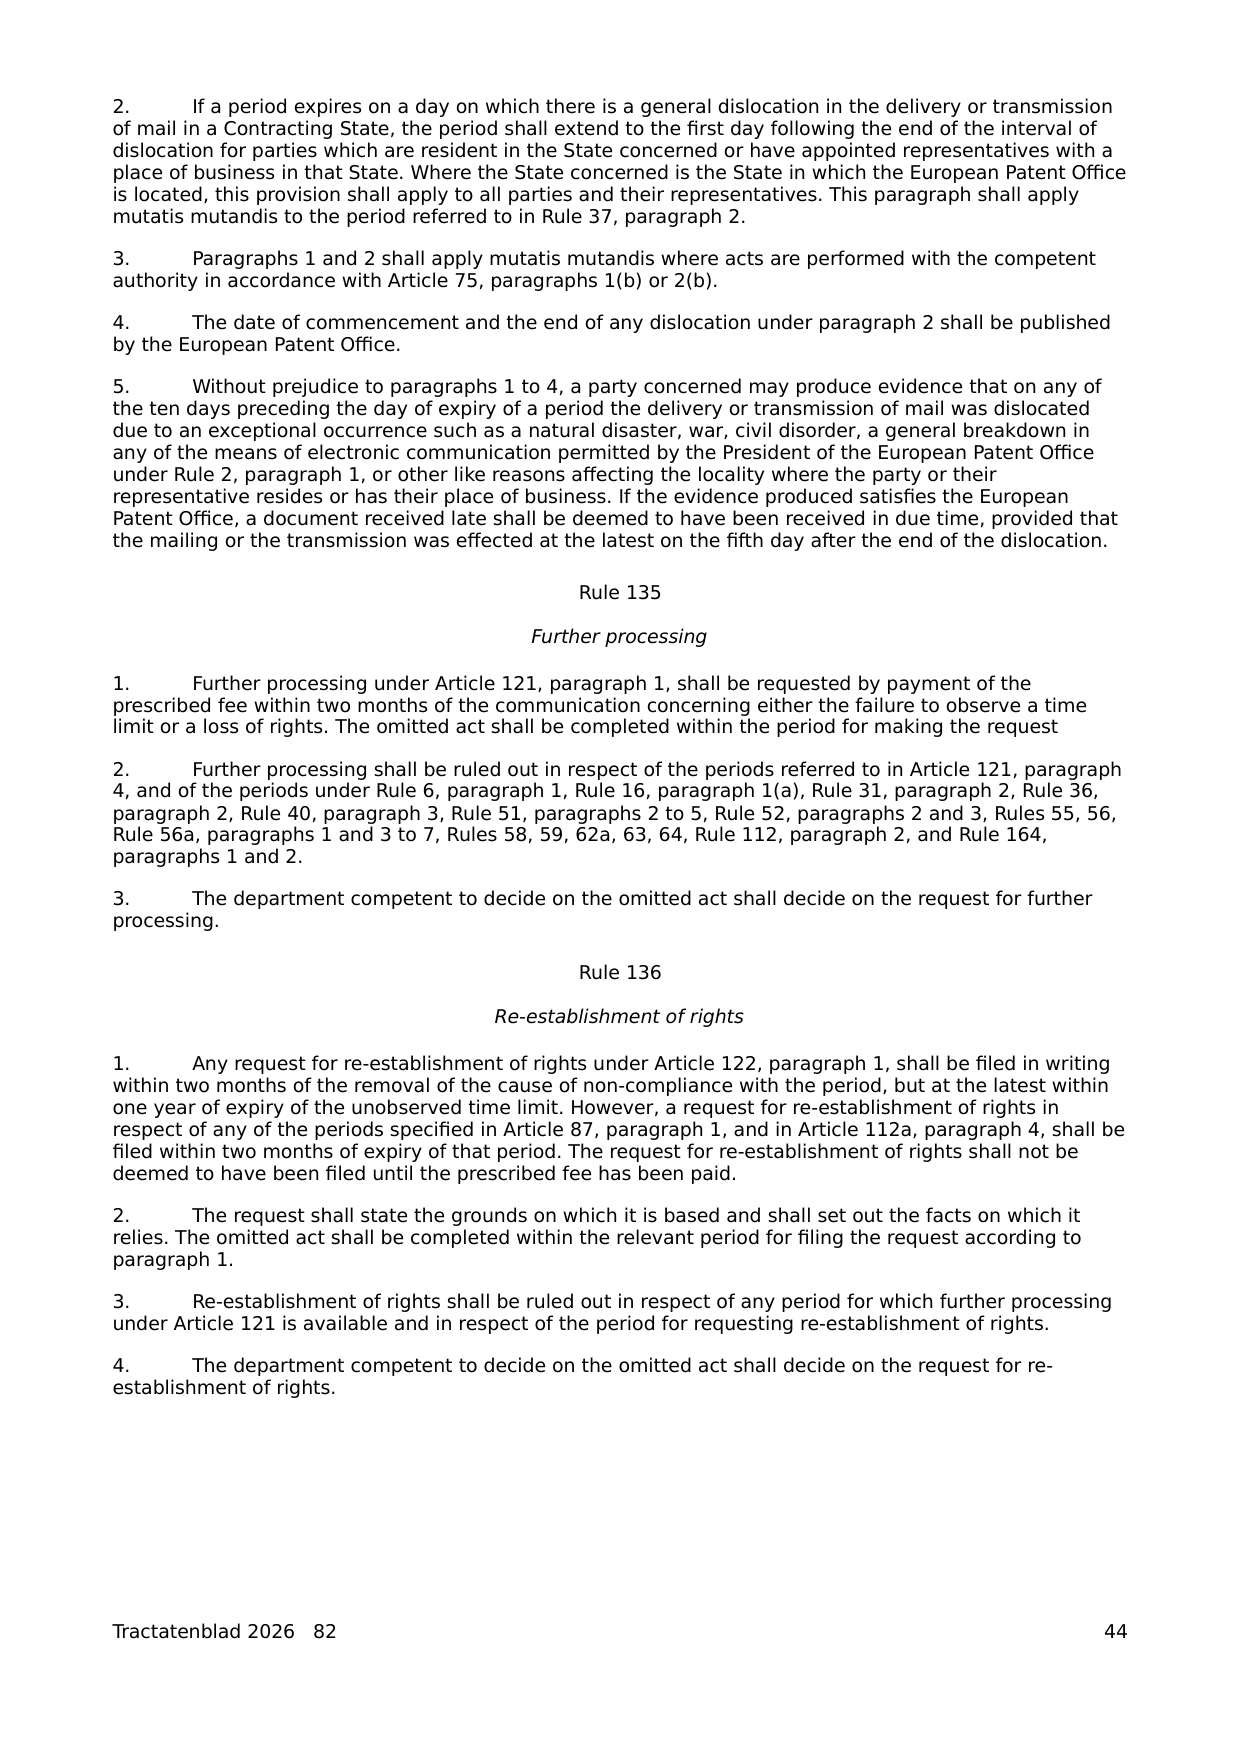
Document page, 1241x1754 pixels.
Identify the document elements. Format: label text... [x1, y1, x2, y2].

text 4. The department competent to decide on the omitted act shall decide on the request for re-establishment of rights. [112, 1355, 1128, 1399]
text 3. Re-establishment of rights shall be ruled out in respect of any period for which further processing under Article 121 is available and in respect of the period for requesting re-establishment of rights. [112, 1291, 1128, 1335]
text 2. The request shall state the grounds on which it is based and shall set out the facts on which it relies. The omitted act shall be completed within the relevant period for filing the request according to paragraph 1. [112, 1205, 1128, 1271]
text 5. Without prejudice to paragraphs 1 to 4, a party concerned may produce evidence that on any of the ten days preceding the day of expiry of a period the delivery or transmission of mail was dislocated due to an exceptional occurrence such as a natural disaster, war, civil disorder, a general breakdown in any of the means of electronic communication permitted by the President of the European Patent Office under Rule 2, paragraph 1, or other like reasons affecting the locality where the party or their representative resides or has their place of business. If the evidence produced satisfies the European Patent Office, a document received late shall be deemed to have been received in due time, provided that the mailing or the transmission was effected at the latest on the fifth day after the end of the dislocation. [112, 376, 1128, 552]
subtitle Rule 136 Re-establishment of rights [112, 962, 1128, 1028]
text 1. Further processing under Article 121, paragraph 1, shall be requested by payment of the prescribed fee within two months of the communication concerning either the failure to observe a time limit or a loss of rights. The omitted act shall be completed within the period for making the request [112, 672, 1128, 738]
text 2. If a period expires on a day on which there is a general dislocation in the delivery or transmission of mail in a Contracting State, the period shall extend to the first day following the end of the interval of dislocation for parties which are resident in the State concerned or have appointed representatives with a place of business in that State. Where the State concerned is the State in which the European Patent Office is located, this provision shall apply to all parties and their representatives. This paragraph shall apply mutatis mutandis to the period referred to in Rule 37, paragraph 2. [112, 96, 1128, 228]
subtitle Rule 135 Further processing [112, 582, 1128, 647]
text 3. Paragraphs 1 and 2 shall apply mutatis mutandis where acts are performed with the competent authority in accordance with Article 75, paragraphs 1(b) or 2(b). [112, 248, 1128, 292]
text 4. The date of commencement and the end of any dislocation under paragraph 2 shall be published by the European Patent Office. [112, 312, 1128, 356]
text 1. Any request for re-establishment of rights under Article 122, paragraph 1, shall be filed in writing within two months of the removal of the cause of non-compliance with the period, but at the latest within one year of expiry of the unobserved time limit. However, a request for re-establishment of rights in respect of any of the periods specified in Article 87, paragraph 1, and in Article 112a, paragraph 4, shall be filed within two months of expiry of that period. The request for re-establishment of rights shall not be deemed to have been filed until the prescribed fee has been paid. [112, 1053, 1128, 1185]
text 2. Further processing shall be ruled out in respect of the periods referred to in Article 121, paragraph 4, and of the periods under Rule 6, paragraph 1, Rule 16, paragraph 1(a), Rule 31, paragraph 2, Rule 36, paragraph 2, Rule 40, paragraph 3, Rule 51, paragraphs 2 to 5, Rule 52, paragraphs 2 and 3, Rules 55, 56, Rule 56a, paragraphs 1 and 3 to 7, Rules 58, 59, 62a, 63, 64, Rule 112, paragraph 2, and Rule 164, paragraphs 1 and 2. [112, 758, 1128, 868]
text 3. The department competent to decide on the omitted act shall decide on the request for further processing. [112, 888, 1128, 932]
